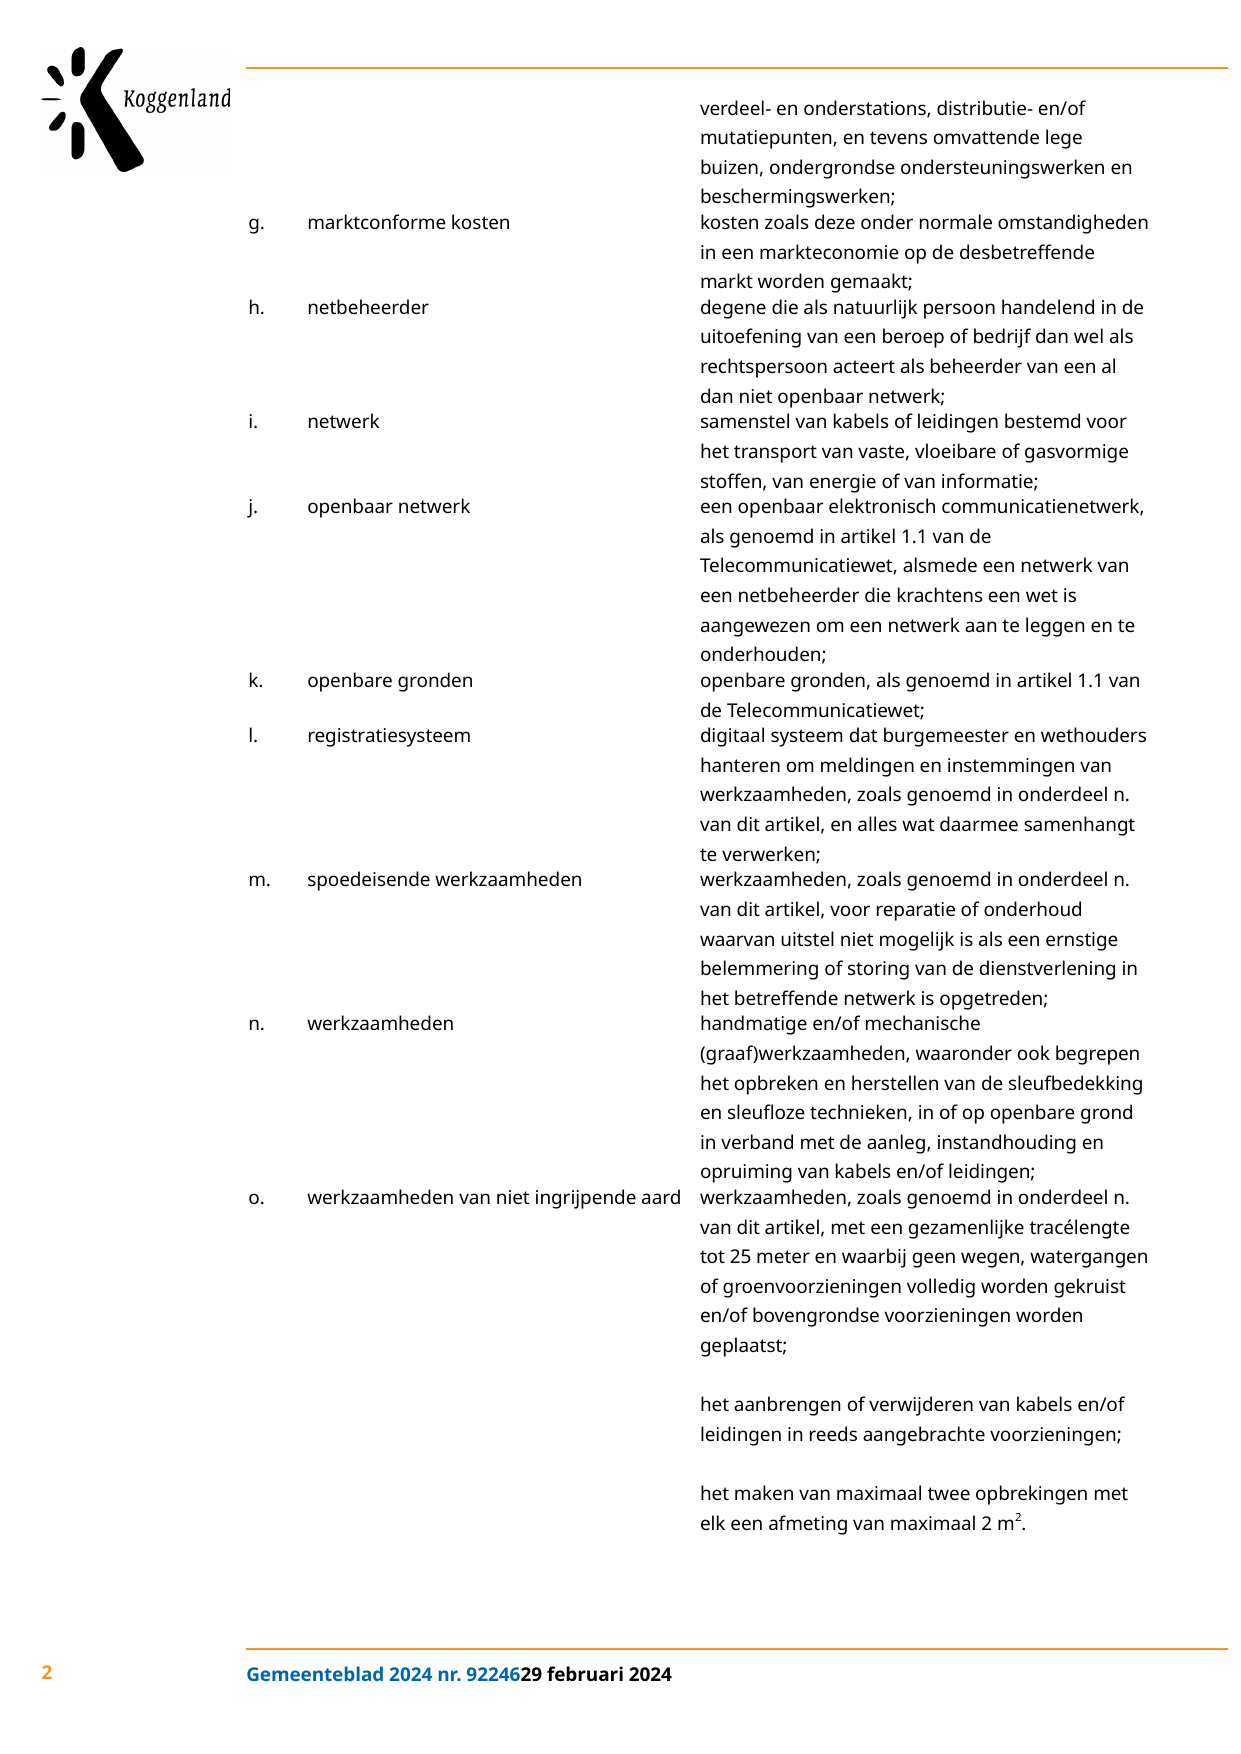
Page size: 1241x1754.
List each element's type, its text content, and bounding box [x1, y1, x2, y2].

table_cell digitaal systeem dat burgemeester en wethouders hanteren om meldingen en instemmingen van werkzaamheden, zoals genoemd in onderdeel n. van dit artikel, en alles wat daarmee samenhangt te verwerken; [700, 723, 1152, 867]
table_cell werkzaamheden van niet ingrijpende aard [248, 1184, 700, 1535]
table_cell registratiesysteem [248, 723, 700, 867]
table_cell netwerk [248, 409, 700, 493]
table_cell marktconforme kosten [248, 209, 700, 294]
picture [41, 47, 231, 172]
table_cell openbaar netwerk [248, 494, 700, 667]
table_cell werkzaamheden [248, 1011, 700, 1184]
table_cell handmatige en/of mechanische (graaf)werkzaamheden, waaronder ook begrepen het opbreken en herstellen van de sleufbedekking en sleufloze technieken, in of op openbare grond in verband met de aanleg, instandhouding en opruiming van kabels en/of leidingen; [700, 1011, 1152, 1184]
table_cell werkzaamheden, zoals genoemd in onderdeel n. van dit artikel, voor reparatie of onderhoud waarvan uitstel niet mogelijk is als een ernstige belemmering of storing van de dienstverlening in het betreffende netwerk is opgetreden; [700, 867, 1152, 1011]
table_cell kosten zoals deze onder normale omstandigheden in een markteconomie op de desbetreffende markt worden gemaakt; [700, 209, 1152, 294]
table_cell openbare gronden [248, 667, 700, 722]
table_cell [248, 95, 700, 209]
table_cell verdeel- en onderstations, distributie- en/of mutatiepunten, en tevens omvattende lege buizen, ondergrondse ondersteuningswerken en beschermingswerken; [700, 95, 1152, 209]
table_cell spoedeisende werkzaamheden [248, 867, 700, 1011]
table_cell werkzaamheden, zoals genoemd in onderdeel n. van dit artikel, met een gezamenlijke tracélengte tot 25 meter en waarbij geen wegen, watergangen of groenvoorzieningen volledig worden gekruist en/of bovengrondse voorzieningen worden geplaatst; het aanbrengen of verwijderen van kabels en/of leidingen in reeds aangebrachte voorzieningen; het maken van maximaal twee opbrekingen met elk een afmeting van maximaal 2 m2. [700, 1184, 1152, 1535]
table_cell samenstel van kabels of leidingen bestemd voor het transport van vaste, vloeibare of gasvormige stoffen, van energie of van informatie; [700, 409, 1152, 493]
table_cell openbare gronden, als genoemd in artikel 1.1 van de Telecommunicatiewet; [700, 667, 1152, 722]
table_cell een openbaar elektronisch communicatienetwerk, als genoemd in artikel 1.1 van de Telecommunicatiewet, alsmede een netwerk van een netbeheerder die krachtens een wet is aangewezen om een netwerk aan te leggen en te onderhouden; [700, 494, 1152, 667]
table_cell netbeheerder [248, 294, 700, 409]
table_cell degene die als natuurlijk persoon handelend in de uitoefening van een beroep of bedrijf dan wel als rechtspersoon acteert als beheerder van een al dan niet openbaar netwerk; [700, 294, 1152, 409]
